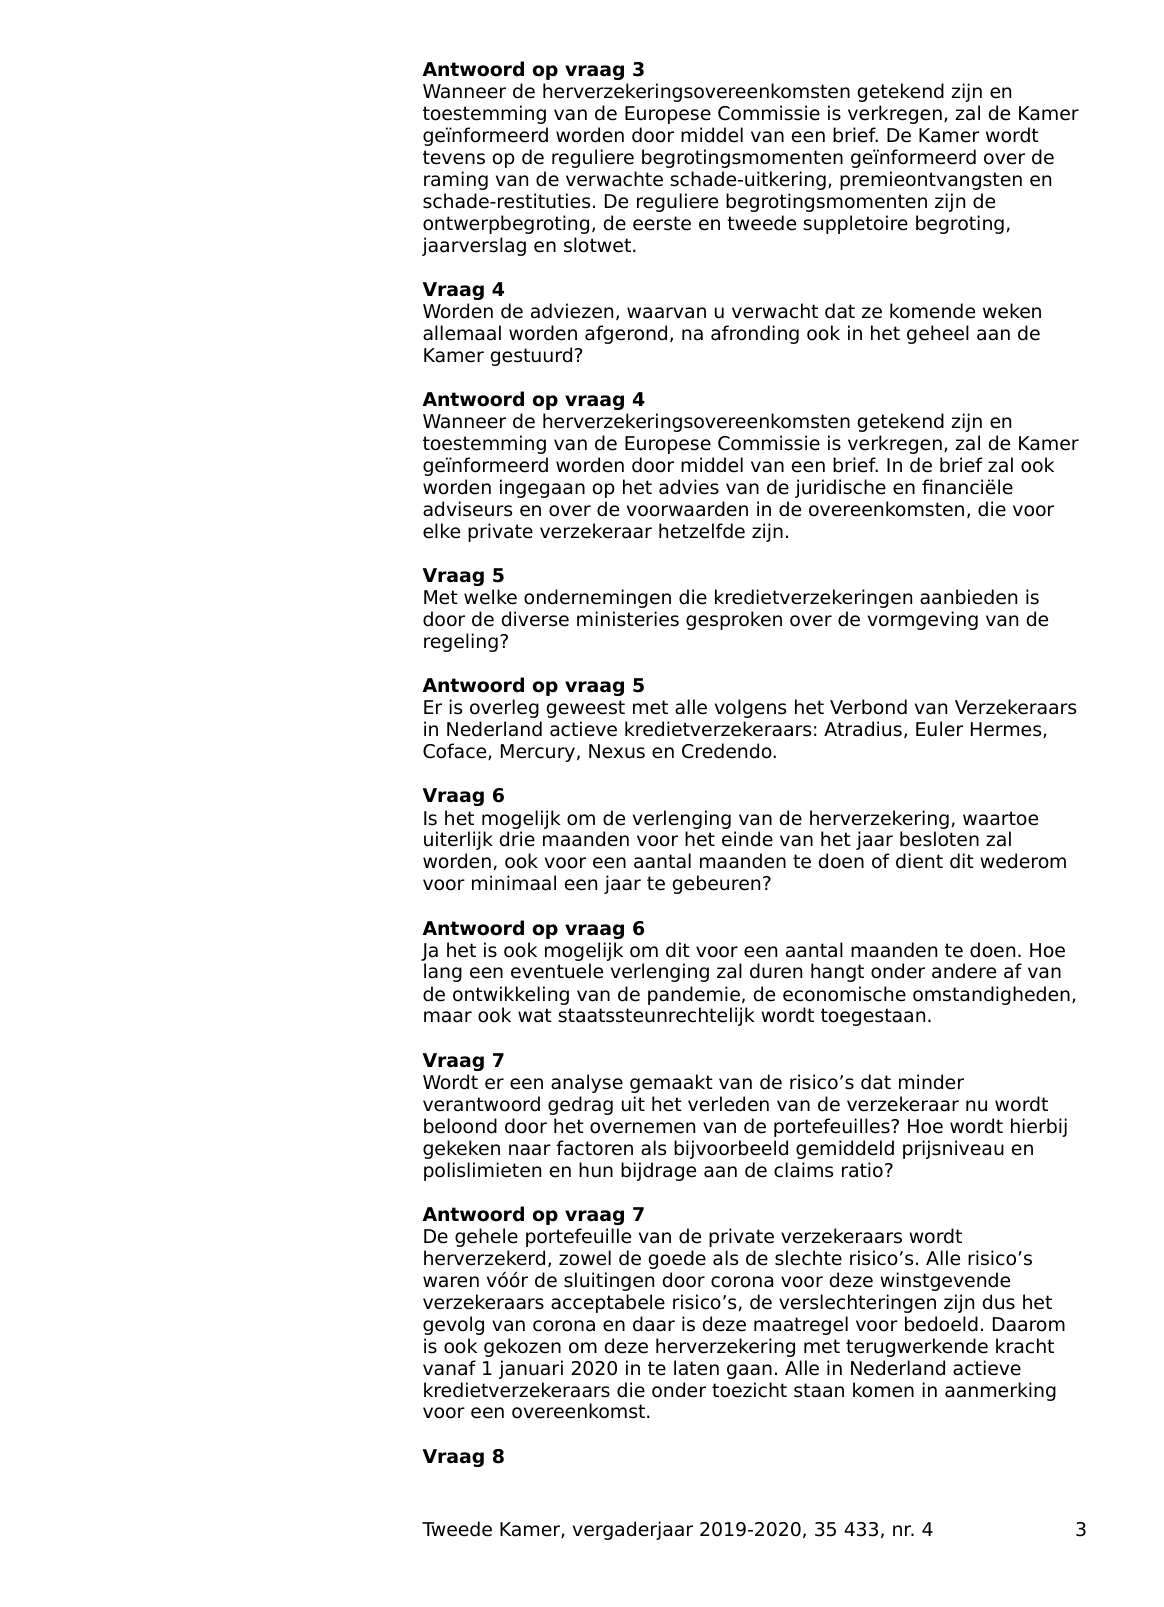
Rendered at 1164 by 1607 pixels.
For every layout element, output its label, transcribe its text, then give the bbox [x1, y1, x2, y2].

text Worden de adviezen, waarvan u verwacht dat ze komende weken allemaal worden afgerond, na afronding ook in het geheel aan de Kamer gestuurd? [422, 301, 1087, 367]
text Vraag 5 [422, 565, 1087, 587]
text Antwoord op vraag 4 [422, 389, 1087, 411]
text Antwoord op vraag 6 [422, 917, 1087, 939]
text Wanneer de herverzekeringsovereenkomsten getekend zijn en toestemming van de Europese Commissie is verkregen, zal de Kamer geïnformeerd worden door middel van een brief. In de brief zal ook worden ingegaan op het advies van de juridische en financiële adviseurs en over de voorwaarden in de overeenkomsten, die voor elke private verzekeraar hetzelfde zijn. [422, 411, 1087, 543]
text Is het mogelijk om de verlenging van de herverzekering, waartoe uiterlijk drie maanden voor het einde van het jaar besloten zal worden, ook voor een aantal maanden te doen of dient dit wederom voor minimaal een jaar te gebeuren? [422, 807, 1087, 895]
text Wordt er een analyse gemaakt van de risico’s dat minder verantwoord gedrag uit het verleden van de verzekeraar nu wordt beloond door het overnemen van de portefeuilles? Hoe wordt hierbij gekeken naar factoren als bijvoorbeeld gemiddeld prijsniveau en polislimieten en hun bijdrage aan de claims ratio? [422, 1072, 1087, 1181]
text Antwoord op vraag 5 [422, 675, 1087, 697]
text De gehele portefeuille van de private verzekeraars wordt herverzekerd, zowel de goede als de slechte risico’s. Alle risico’s waren vóór de sluitingen door corona voor deze winstgevende verzekeraars acceptabele risico’s, de verslechteringen zijn dus het gevolg van corona en daar is deze maatregel voor bedoeld. Daarom is ook gekozen om deze herverzekering met terugwerkende kracht vanaf 1 januari 2020 in te laten gaan. Alle in Nederland actieve kredietverzekeraars die onder toezicht staan komen in aanmerking voor een overeenkomst. [422, 1226, 1087, 1423]
text Antwoord op vraag 7 [422, 1204, 1087, 1226]
text Ja het is ook mogelijk om dit voor een aantal maanden te doen. Hoe lang een eventuele verlenging zal duren hangt onder andere af van de ontwikkeling van de pandemie, de economische omstandigheden, maar ook wat staatssteunrechtelijk wordt toegestaan. [422, 939, 1087, 1027]
text Antwoord op vraag 3 [422, 59, 1087, 81]
text Vraag 6 [422, 785, 1087, 807]
text Vraag 4 [422, 279, 1087, 301]
text Met welke ondernemingen die kredietverzekeringen aanbieden is door de diverse ministeries gesproken over de vormgeving van de regeling? [422, 587, 1087, 653]
text Wanneer de herverzekeringsovereenkomsten getekend zijn en toestemming van de Europese Commissie is verkregen, zal de Kamer geïnformeerd worden door middel van een brief. De Kamer wordt tevens op de reguliere begrotingsmomenten geïnformeerd over de raming van de verwachte schade-uitkering, premieontvangsten en schade-restituties. De reguliere begrotingsmomenten zijn de ontwerpbegroting, de eerste en tweede suppletoire begroting, jaarverslag en slotwet. [422, 81, 1087, 257]
text Er is overleg geweest met alle volgens het Verbond van Verzekeraars in Nederland actieve kredietverzekeraars: Atradius, Euler Hermes, Coface, Mercury, Nexus en Credendo. [422, 697, 1087, 763]
text Vraag 7 [422, 1049, 1087, 1072]
text Vraag 8 [422, 1446, 1087, 1468]
